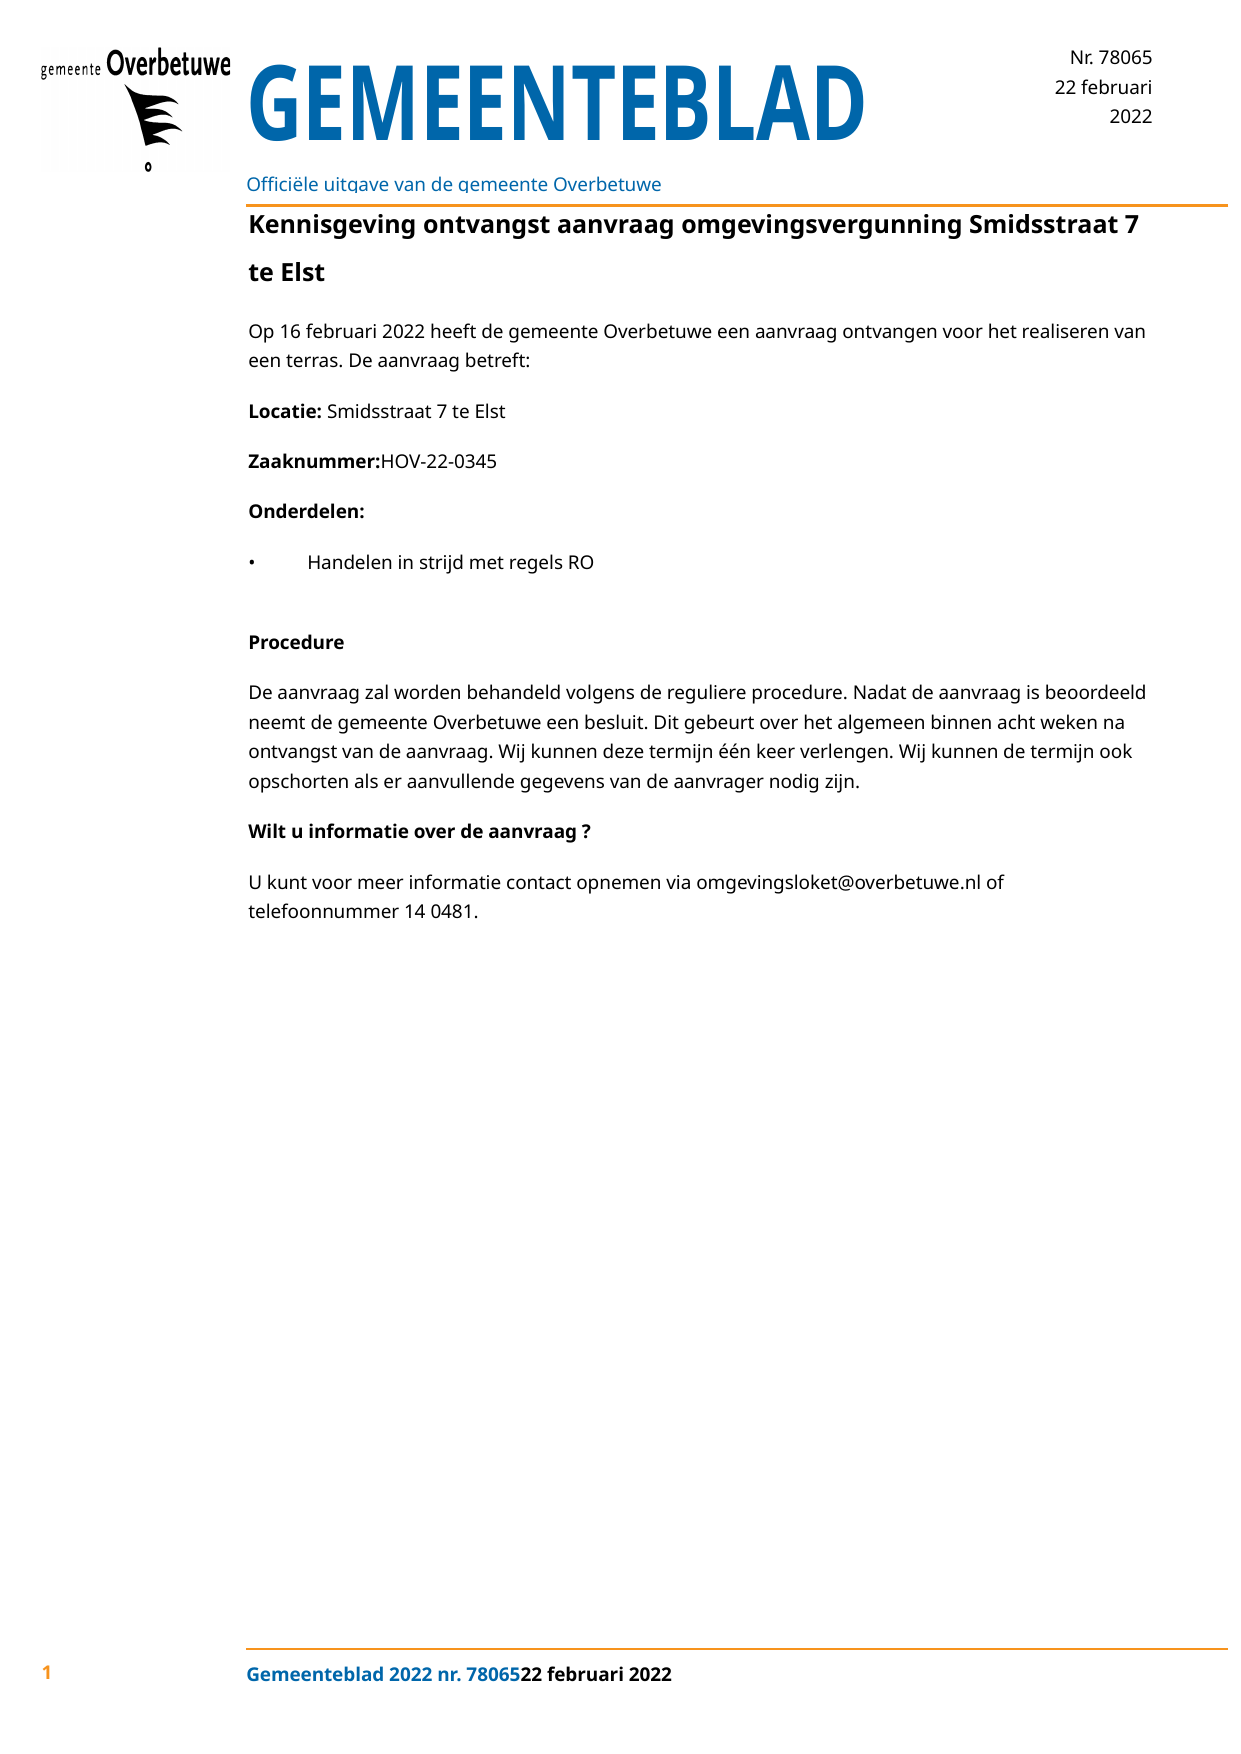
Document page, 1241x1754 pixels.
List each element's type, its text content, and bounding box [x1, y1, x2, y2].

text Procedure [248, 629, 1152, 655]
text De aanvraag zal worden behandeld volgens de reguliere procedure. Nadat de aanvraag is beoordeeld neemt de gemeente Overbetuwe een besluit. Dit gebeurt over het algemeen binnen acht weken na ontvangst van de aanvraag. Wij kunnen deze termijn één keer verlengen. Wij kunnen de termijn ook opschorten als er aanvullende gegevens van de aanvrager nodig zijn. [248, 679, 1152, 794]
text U kunt voor meer informatie contact opnemen via omgevingsloket@overbetuwe.nl of telefoonnummer 14 0481. [248, 869, 1152, 924]
text Locatie: Smidsstraat 7 te Elst [248, 398, 1152, 424]
text Zaaknummer:HOV-22-0345 [248, 448, 1152, 474]
text Kennisgeving ontvangst aanvraag omgevingsvergunning Smidsstraat 7 te Elst [248, 207, 1152, 288]
list Handelen in strijd met regels RO [248, 549, 1152, 575]
text Onderdelen: [248, 499, 1152, 524]
picture [41, 47, 231, 172]
text Op 16 februari 2022 heeft de gemeente Overbetuwe een aanvraag ontvangen voor het realiseren van een terras. De aanvraag betreft: [248, 318, 1152, 373]
text Wilt u informatie over de aanvraag ? [248, 819, 1152, 844]
